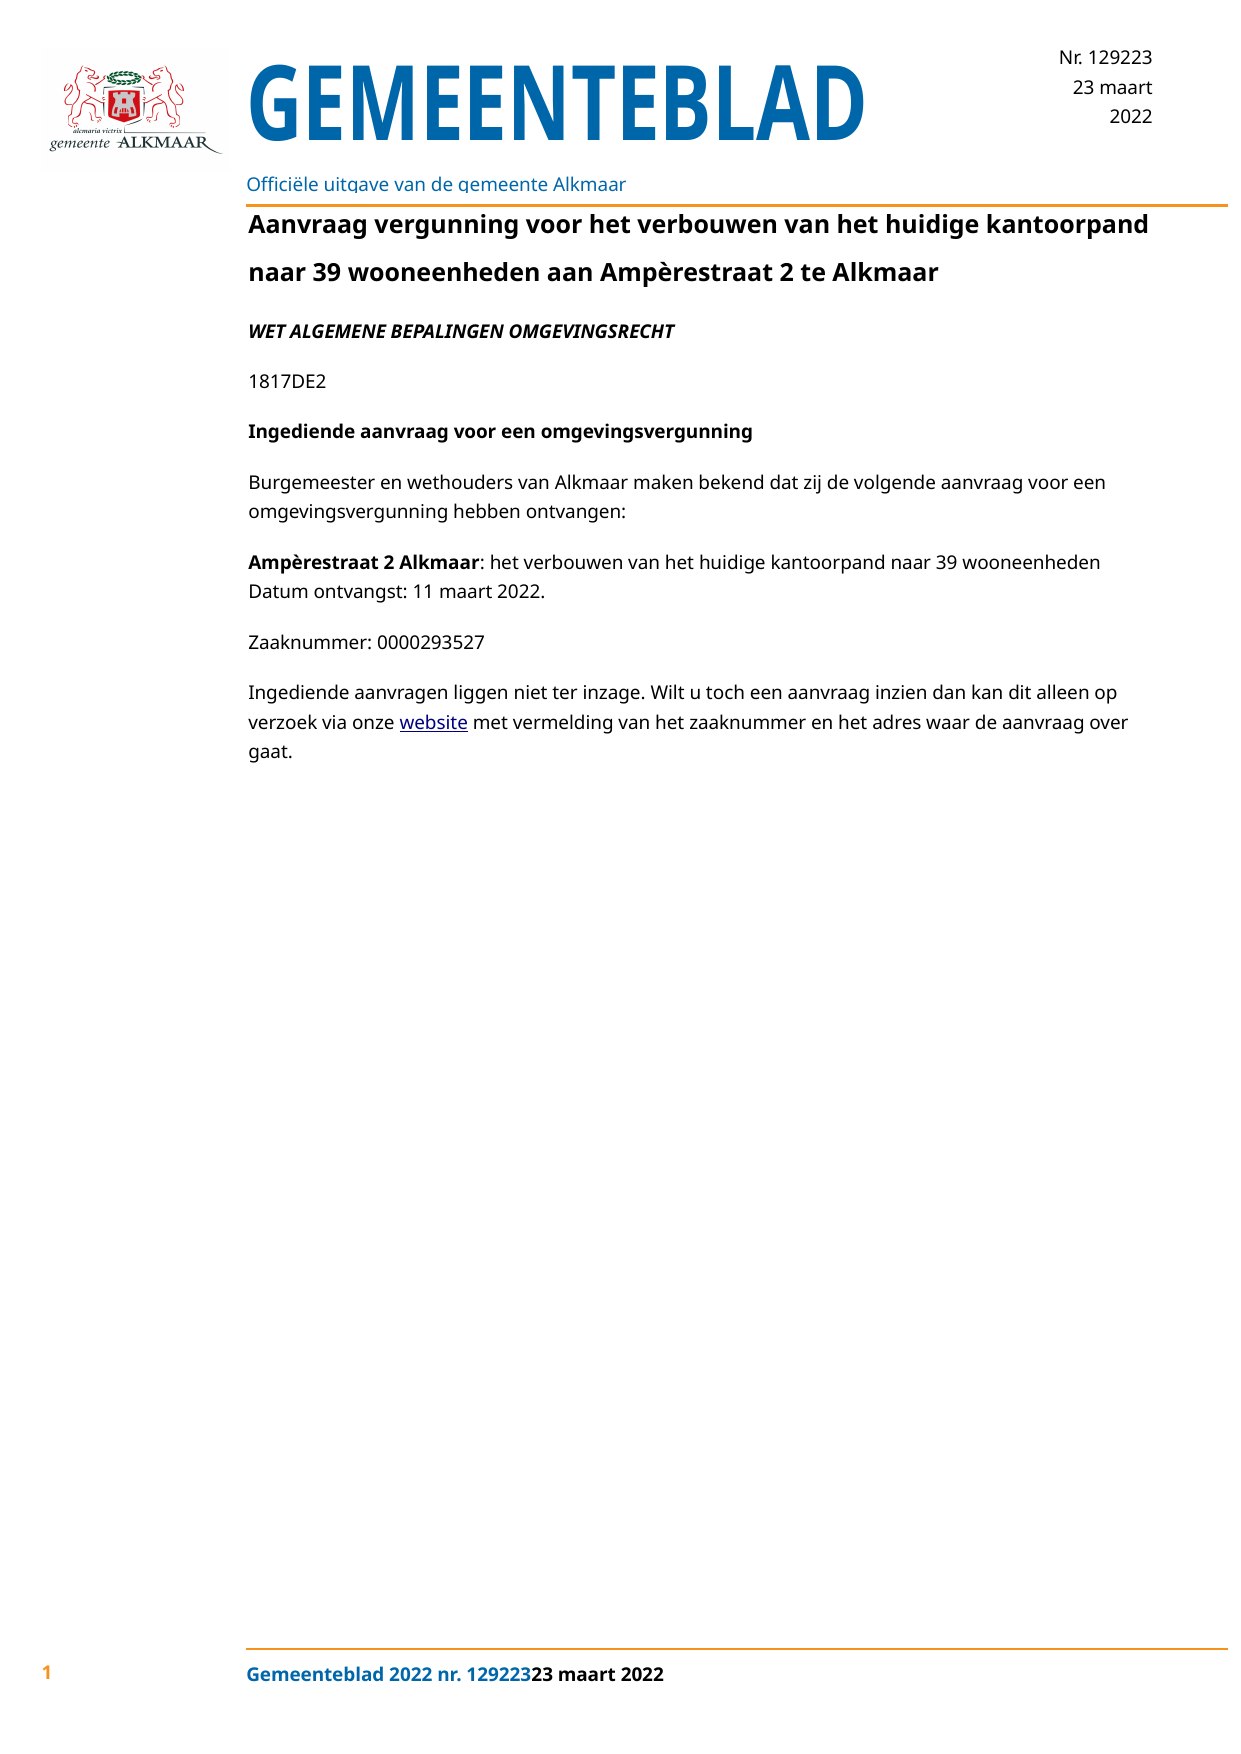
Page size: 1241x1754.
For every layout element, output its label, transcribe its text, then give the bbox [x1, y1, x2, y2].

text Ingediende aanvragen liggen niet ter inzage. Wilt u toch een aanvraag inzien dan kan dit alleen op verzoek via onze website met vermelding van het zaaknummer en het adres waar de aanvraag over gaat. [248, 679, 1152, 764]
text Zaaknummer: 0000293527 [248, 629, 1152, 655]
text Aanvraag vergunning voor het verbouwen van het huidige kantoorpand naar 39 wooneenheden aan Ampèrestraat 2 te Alkmaar [248, 207, 1152, 288]
text 1817DE2 [248, 368, 1152, 394]
text WET ALGEMENE BEPALINGEN OMGEVINGSRECHT [248, 318, 1152, 344]
text Ampèrestraat 2 Alkmaar: het verbouwen van het huidige kantoorpand naar 39 wooneenheden Datum ontvangst: 11 maart 2022. [248, 549, 1152, 604]
text Burgemeester en wethouders van Alkmaar maken bekend dat zij de volgende aanvraag voor een omgevingsvergunning hebben ontvangen: [248, 469, 1152, 524]
text Ingediende aanvraag voor een omgevingsvergunning [248, 419, 1152, 444]
picture [41, 47, 231, 172]
